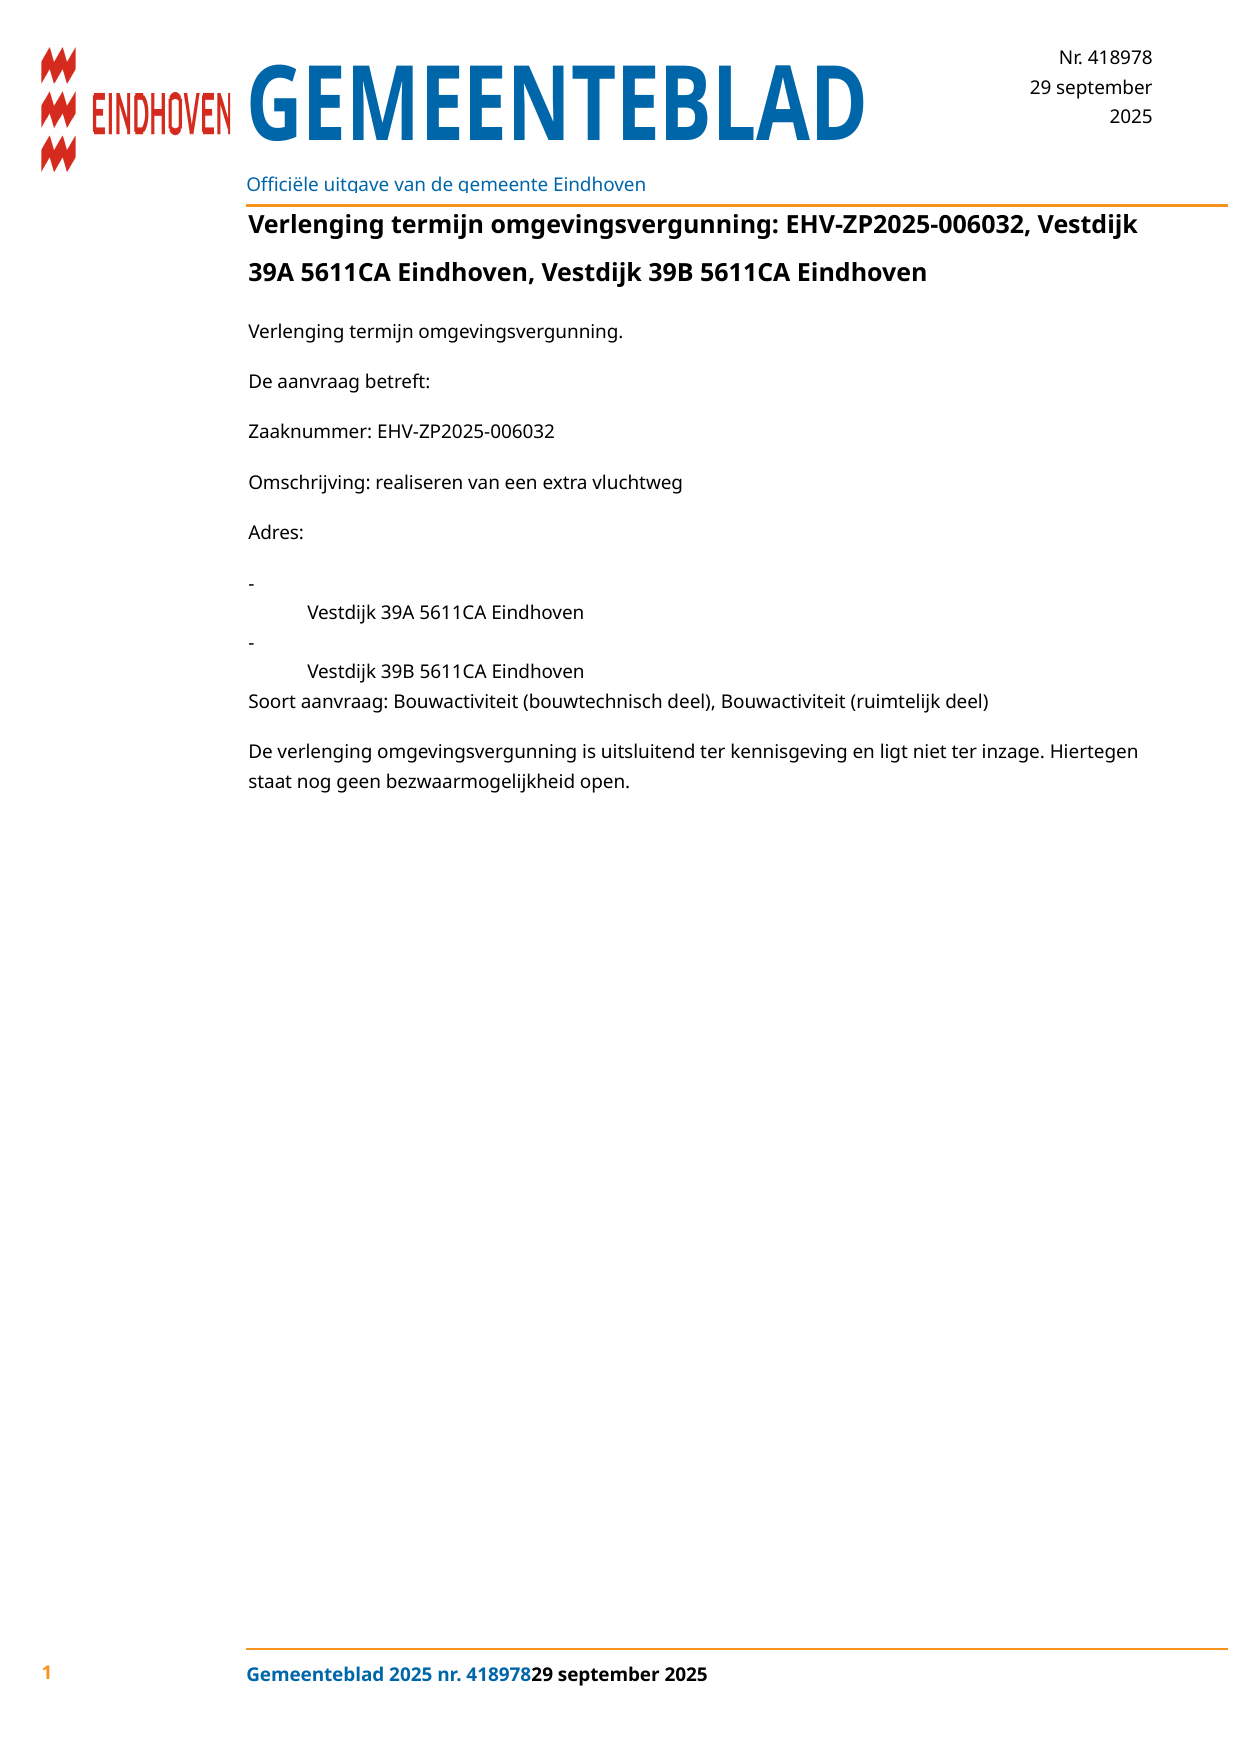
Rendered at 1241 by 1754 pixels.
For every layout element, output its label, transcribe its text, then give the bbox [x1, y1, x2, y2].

text Soort aanvraag: Bouwactiviteit (bouwtechnisch deel), Bouwactiviteit (ruimtelijk deel) [248, 688, 1152, 714]
text De verlenging omgevingsvergunning is uitsluitend ter kennisgeving en ligt niet ter inzage. Hiertegen staat nog geen bezwaarmogelijkheid open. [248, 739, 1152, 794]
text Verlenging termijn omgevingsvergunning: EHV-ZP2025-006032, Vestdijk 39A 5611CA Eindhoven, Vestdijk 39B 5611CA Eindhoven [248, 207, 1152, 288]
text Zaaknummer: EHV-ZP2025-006032 [248, 419, 1152, 444]
list Vestdijk 39B 5611CA Eindhoven [248, 659, 1152, 684]
text Adres: [248, 519, 1152, 545]
text Omschrijving: realiseren van een extra vluchtweg [248, 469, 1152, 495]
text De aanvraag betreft: [248, 368, 1152, 394]
list Vestdijk 39A 5611CA Eindhoven [248, 599, 1152, 625]
text Verlenging termijn omgevingsvergunning. [248, 318, 1152, 344]
picture [41, 47, 231, 172]
